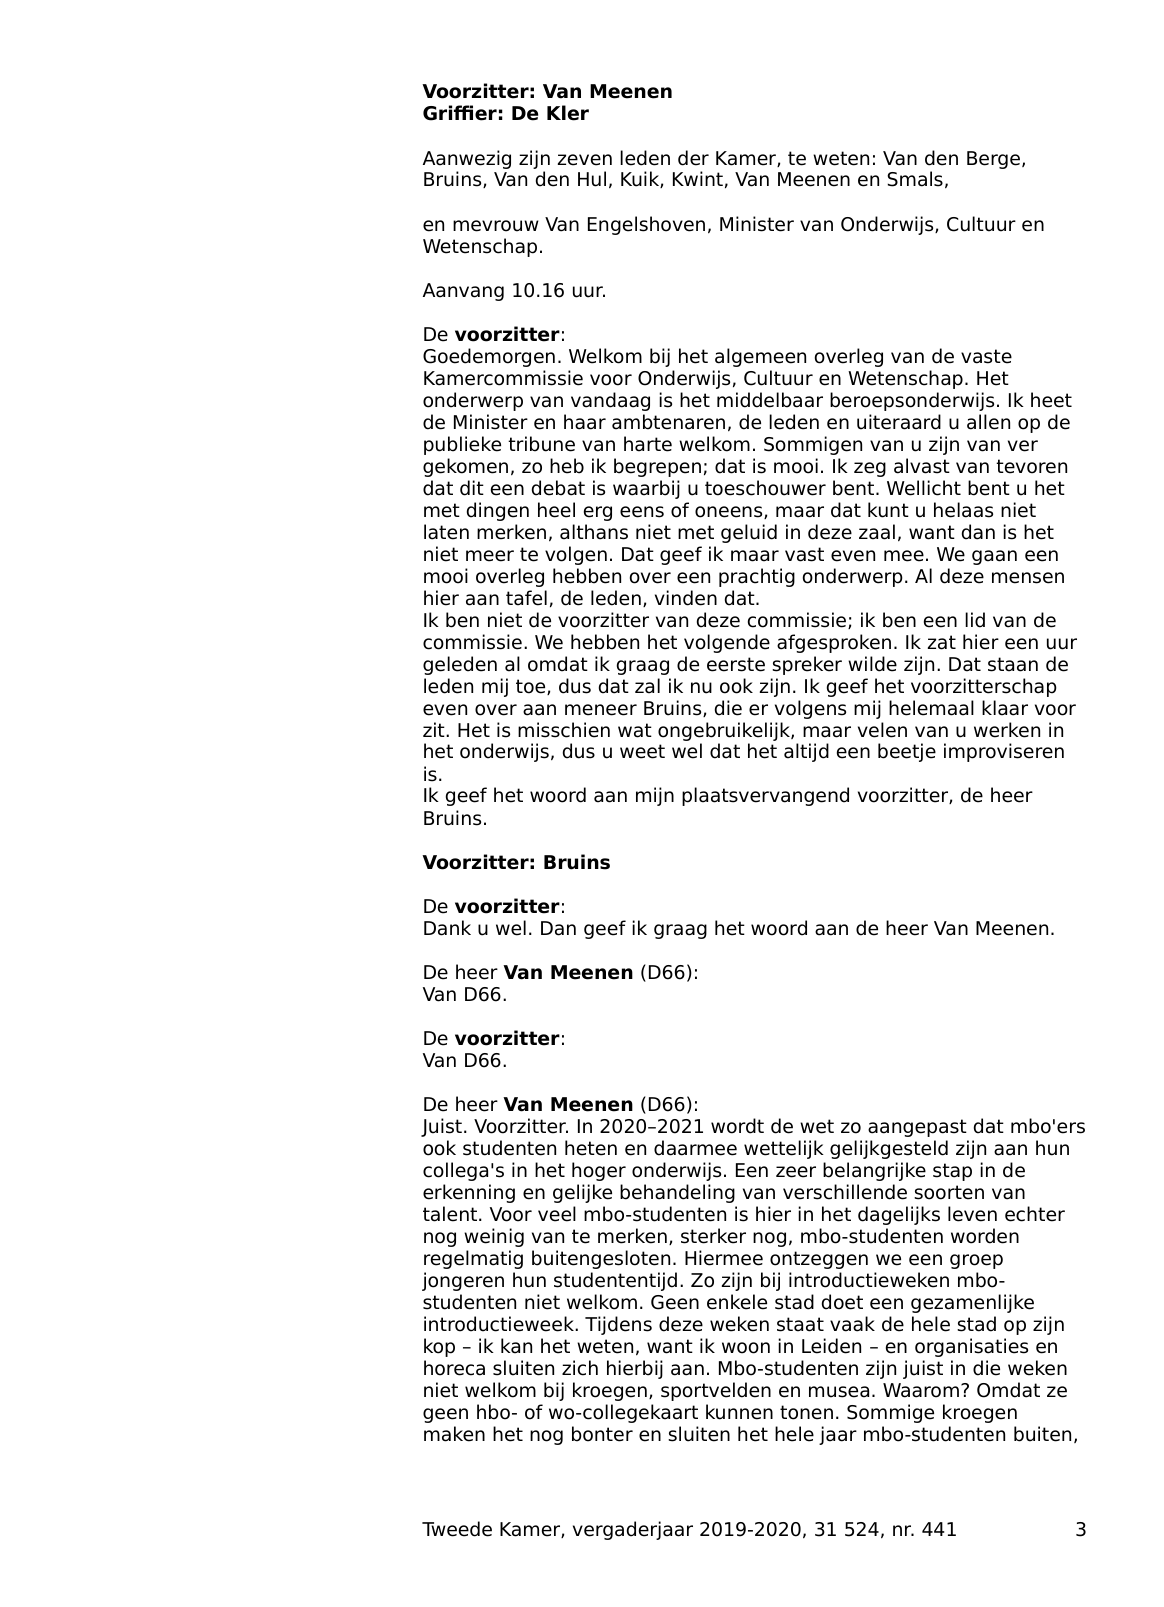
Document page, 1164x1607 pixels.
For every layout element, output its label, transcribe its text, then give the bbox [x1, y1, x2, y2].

text Ik geef het woord aan mijn plaatsvervangend voorzitter, de heer Bruins. [422, 785, 1087, 829]
text Goedemorgen. Welkom bij het algemeen overleg van de vaste Kamercommissie voor Onderwijs, Cultuur en Wetenschap. Het onderwerp van vandaag is het middelbaar beroepsonderwijs. Ik heet de Minister en haar ambtenaren, de leden en uiteraard u allen op de publieke tribune van harte welkom. Sommigen van u zijn van ver gekomen, zo heb ik begrepen; dat is mooi. Ik zeg alvast van tevoren dat dit een debat is waarbij u toeschouwer bent. Wellicht bent u het met dingen heel erg eens of oneens, maar dat kunt u helaas niet laten merken, althans niet met geluid in deze zaal, want dan is het niet meer te volgen. Dat geef ik maar vast even mee. We gaan een mooi overleg hebben over een prachtig onderwerp. Al deze mensen hier aan tafel, de leden, vinden dat. [422, 346, 1087, 609]
text De heer Van Meenen (D66): [422, 962, 1087, 984]
text De voorzitter: [422, 324, 1087, 346]
subtitle Voorzitter: Bruins [422, 852, 1087, 873]
text De voorzitter: [422, 1028, 1087, 1050]
text Van D66. [422, 1050, 1087, 1072]
text Juist. Voorzitter. In 2020–2021 wordt de wet zo aangepast dat mbo'ers ook studenten heten en daarmee wettelijk gelijkgesteld zijn aan hun collega's in het hoger onderwijs. Een zeer belangrijke stap in de erkenning en gelijke behandeling van verschillende soorten van talent. Voor veel mbo-studenten is hier in het dagelijks leven echter nog weinig van te merken, sterker nog, mbo-studenten worden regelmatig buitengesloten. Hiermee ontzeggen we een groep jongeren hun studententijd. Zo zijn bij introductieweken mbo-studenten niet welkom. Geen enkele stad doet een gezamenlijke introductieweek. Tijdens deze weken staat vaak de hele stad op zijn kop – ik kan het weten, want ik woon in Leiden – en organisaties en horeca sluiten zich hierbij aan. Mbo-studenten zijn juist in die weken niet welkom bij kroegen, sportvelden en musea. Waarom? Omdat ze geen hbo- of wo-collegekaart kunnen tonen. Sommige kroegen maken het nog bonter en sluiten het hele jaar mbo-studenten buiten, [422, 1116, 1087, 1446]
text Van D66. [422, 984, 1087, 1006]
text Dank u wel. Dan geef ik graag het woord aan de heer Van Meenen. [422, 918, 1087, 940]
text Griffier: De Kler [422, 103, 1087, 125]
text Ik ben niet de voorzitter van deze commissie; ik ben een lid van de commissie. We hebben het volgende afgesproken. Ik zat hier een uur geleden al omdat ik graag de eerste spreker wilde zijn. Dat staan de leden mij toe, dus dat zal ik nu ook zijn. Ik geef het voorzitterschap even over aan meneer Bruins, die er volgens mij helemaal klaar voor zit. Het is misschien wat ongebruikelijk, maar velen van u werken in het onderwijs, dus u weet wel dat het altijd een beetje improviseren is. [422, 609, 1087, 785]
text Aanwezig zijn zeven leden der Kamer, te weten: Van den Berge, Bruins, Van den Hul, Kuik, Kwint, Van Meenen en Smals, [422, 147, 1087, 191]
text De heer Van Meenen (D66): [422, 1094, 1087, 1116]
text De voorzitter: [422, 896, 1087, 918]
text Aanvang 10.16 uur. [422, 280, 1087, 302]
text en mevrouw Van Engelshoven, Minister van Onderwijs, Cultuur en Wetenschap. [422, 213, 1087, 257]
text Voorzitter: Van Meenen [422, 81, 1087, 103]
